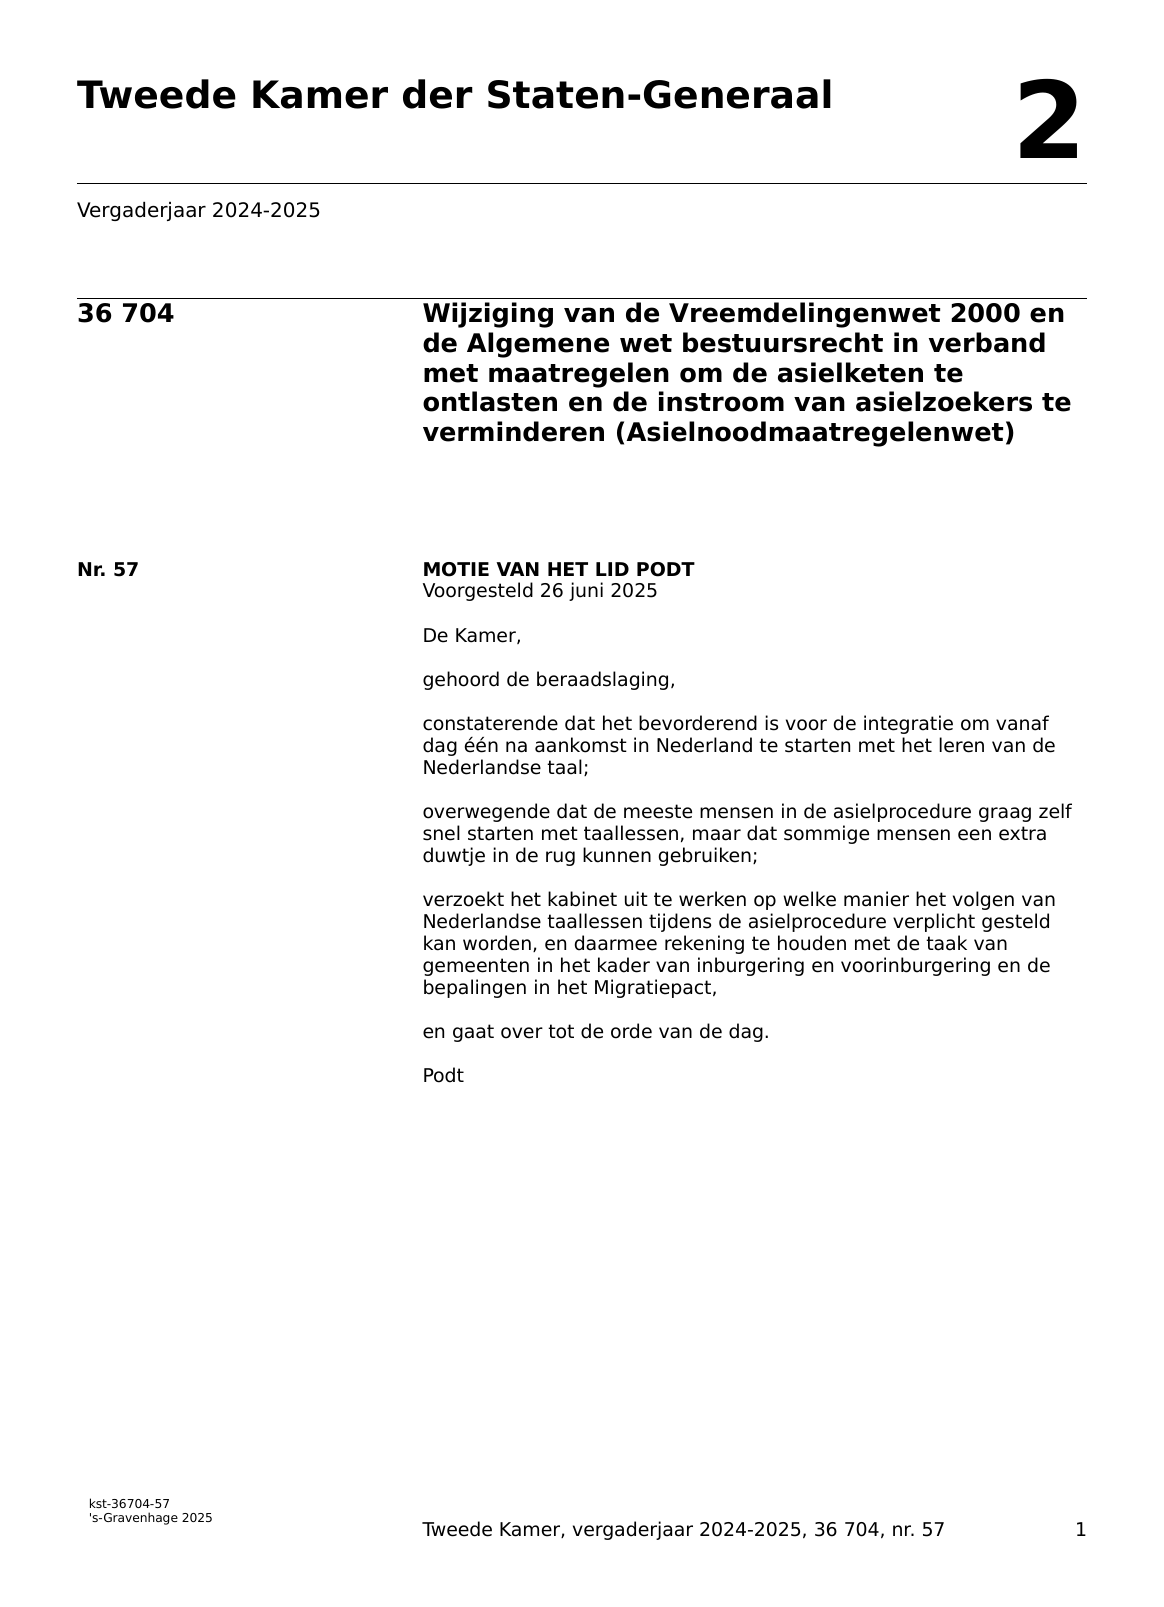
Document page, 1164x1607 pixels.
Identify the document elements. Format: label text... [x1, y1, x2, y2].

text en gaat over tot de orde van de dag. [422, 1021, 1087, 1043]
table_header 2 [886, 59, 1087, 183]
text overwegende dat de meeste mensen in de asielprocedure graag zelf snel starten met taallessen, maar dat sommige mensen een extra duwtje in de rug kunnen gebruiken; [422, 801, 1087, 867]
subtitle 36 704 Wijziging van de Vreemdelingenwet 2000 en de Algemene wet bestuursrecht in verband met maatregelen om de asielketen te ontlasten en de instroom van asielzoekers te verminderen (Asielnoodmaatregelenwet) [77, 299, 1087, 447]
text gehoord de beraadslaging, [422, 669, 1087, 691]
text kst-36704-57 [88, 1497, 323, 1511]
text Podt [422, 1065, 1087, 1087]
table_cell Vergaderjaar 2024-2025 [77, 184, 1087, 298]
subtitle Nr. 57 MOTIE VAN HET LID PODT [77, 558, 1087, 580]
text verzoekt het kabinet uit te werken op welke manier het volgen van Nederlandse taallessen tijdens de asielprocedure verplicht gesteld kan worden, en daarmee rekening te houden met de taak van gemeenten in het kader van inburgering en voorinburgering en de bepalingen in het Migratiepact, [422, 889, 1087, 999]
text Voorgesteld 26 juni 2025 [422, 580, 1087, 602]
text 's-Gravenhage 2025 [88, 1511, 323, 1525]
text constaterende dat het bevorderend is voor de integratie om vanaf dag één na aankomst in Nederland te starten met het leren van de Nederlandse taal; [422, 713, 1087, 779]
table_header Tweede Kamer der Staten-Generaal [77, 59, 886, 183]
text De Kamer, [422, 624, 1087, 647]
